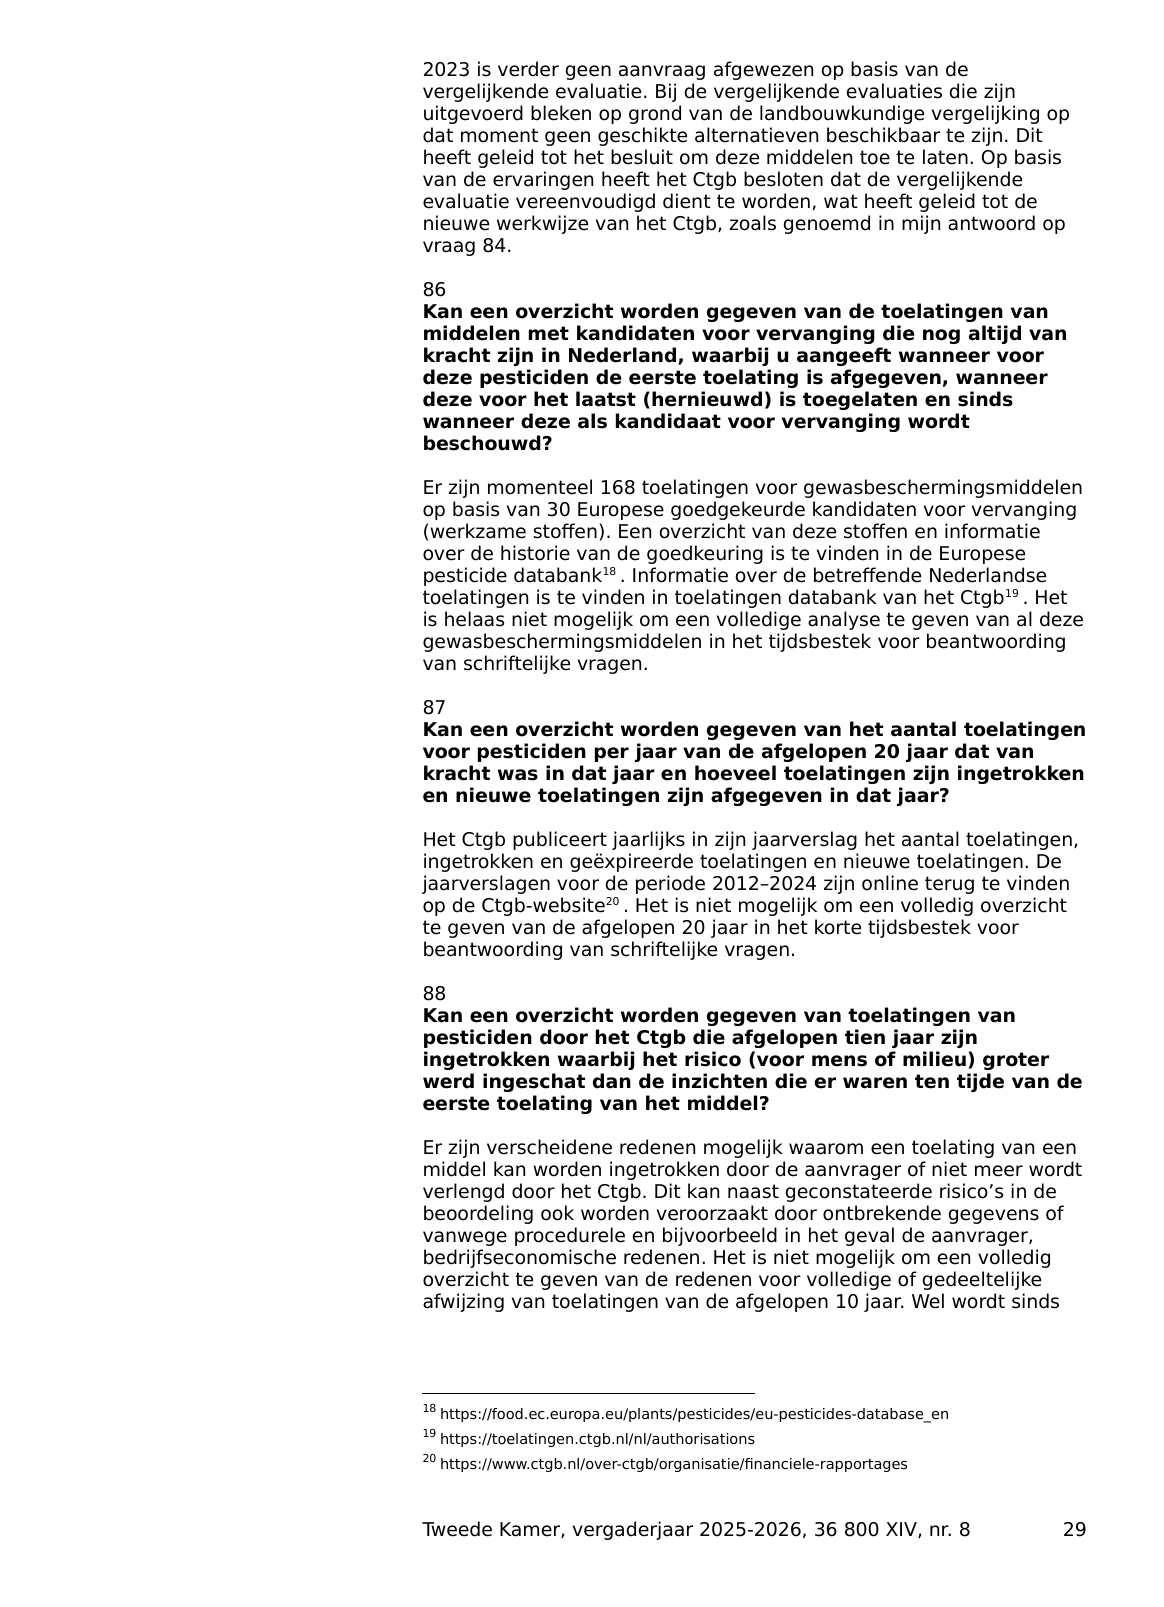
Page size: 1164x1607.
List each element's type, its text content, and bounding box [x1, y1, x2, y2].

text Er zijn verscheidene redenen mogelijk waarom een toelating van een middel kan worden ingetrokken door de aanvrager of niet meer wordt verlengd door het Ctgb. Dit kan naast geconstateerde risico’s in de beoordeling ook worden veroorzaakt door ontbrekende gegevens of vanwege procedurele en bijvoorbeeld in het geval de aanvrager, bedrijfseconomische redenen. Het is niet mogelijk om een volledig overzicht te geven van de redenen voor volledige of gedeeltelijke afwijzing van toelatingen van de afgelopen 10 jaar. Wel wordt sinds [422, 1137, 1087, 1313]
text Kan een overzicht worden gegeven van toelatingen van pesticiden door het Ctgb die afgelopen tien jaar zijn ingetrokken waarbij het risico (voor mens of milieu) groter werd ingeschat dan de inzichten die er waren ten tijde van de eerste toelating van het middel? [422, 1005, 1087, 1115]
text Het Ctgb publiceert jaarlijks in zijn jaarverslag het aantal toelatingen, ingetrokken en geëxpireerde toelatingen en nieuwe toelatingen. De jaarverslagen voor de periode 2012–2024 zijn online terug te vinden op de Ctgb-website. Het is niet mogelijk om een volledig overzicht te geven van de afgelopen 20 jaar in het korte tijdsbestek voor beantwoording van schriftelijke vragen. [422, 829, 1087, 961]
text https://www.ctgb.nl/over-ctgb/organisatie/financiele-rapportages [422, 1452, 1087, 1474]
text Kan een overzicht worden gegeven van het aantal toelatingen voor pesticiden per jaar van de afgelopen 20 jaar dat van kracht was in dat jaar en hoeveel toelatingen zijn ingetrokken en nieuwe toelatingen zijn afgegeven in dat jaar? [422, 719, 1087, 807]
text Er zijn momenteel 168 toelatingen voor gewasbeschermingsmiddelen op basis van 30 Europese goedgekeurde kandidaten voor vervanging (werkzame stoffen). Een overzicht van deze stoffen en informatie over de historie van de goedkeuring is te vinden in de Europese pesticide databank. Informatie over de betreffende Nederlandse toelatingen is te vinden in toelatingen databank van het Ctgb. Het is helaas niet mogelijk om een volledige analyse te geven van al deze gewasbeschermingsmiddelen in het tijdsbestek voor beantwoording van schriftelijke vragen. [422, 477, 1087, 675]
text https://toelatingen.ctgb.nl/nl/authorisations [422, 1427, 1087, 1449]
text 86 [422, 279, 1087, 301]
text 88 [422, 983, 1087, 1005]
text 87 [422, 697, 1087, 719]
text https://food.ec.europa.eu/plants/pesticides/eu-pesticides-database_en [422, 1402, 1087, 1424]
text Kan een overzicht worden gegeven van de toelatingen van middelen met kandidaten voor vervanging die nog altijd van kracht zijn in Nederland, waarbij u aangeeft wanneer voor deze pesticiden de eerste toelating is afgegeven, wanneer deze voor het laatst (hernieuwd) is toegelaten en sinds wanneer deze als kandidaat voor vervanging wordt beschouwd? [422, 301, 1087, 455]
text 2023 is verder geen aanvraag afgewezen op basis van de vergelijkende evaluatie. Bij de vergelijkende evaluaties die zijn uitgevoerd bleken op grond van de landbouwkundige vergelijking op dat moment geen geschikte alternatieven beschikbaar te zijn. Dit heeft geleid tot het besluit om deze middelen toe te laten. Op basis van de ervaringen heeft het Ctgb besloten dat de vergelijkende evaluatie vereenvoudigd dient te worden, wat heeft geleid tot de nieuwe werkwijze van het Ctgb, zoals genoemd in mijn antwoord op vraag 84. [422, 59, 1087, 257]
